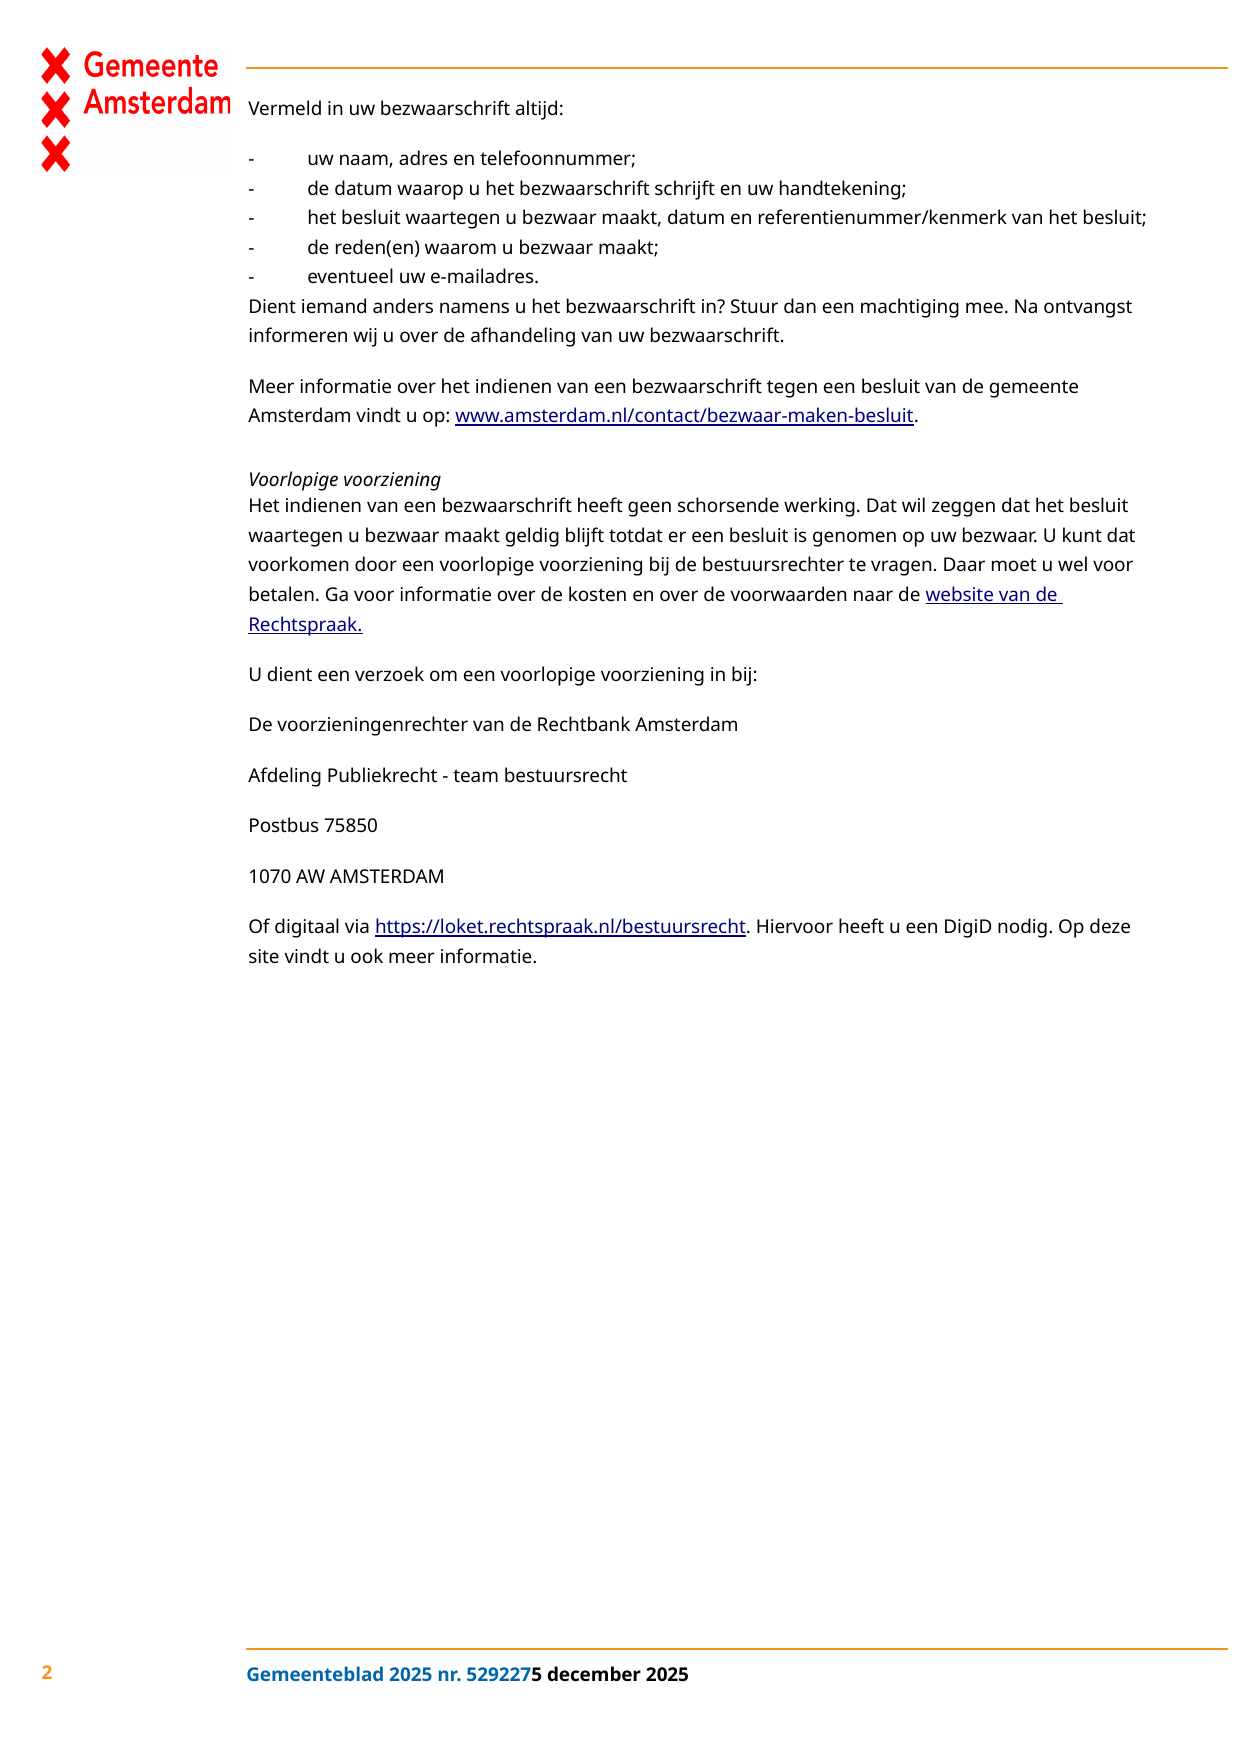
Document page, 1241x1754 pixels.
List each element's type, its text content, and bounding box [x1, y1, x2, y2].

list de datum waarop u het bezwaarschrift schrijft en uw handtekening; [248, 175, 1152, 201]
text Of digitaal via https://loket.rechtspraak.nl/bestuursrecht. Hiervoor heeft u een DigiD nodig. Op deze site vindt u ook meer informatie. [248, 913, 1152, 968]
text Vermeld in uw bezwaarschrift altijd: [248, 95, 1152, 121]
text U dient een verzoek om een voorlopige voorziening in bij: [248, 661, 1152, 687]
picture [41, 47, 231, 172]
text Het indienen van een bezwaarschrift heeft geen schorsende werking. Dat wil zeggen dat het besluit waartegen u bezwaar maakt geldig blijft totdat er een besluit is genomen op uw bezwaar. U kunt dat voorkomen door een voorlopige voorziening bij de bestuursrechter te vragen. Daar moet u wel voor betalen. Ga voor informatie over de kosten en over de voorwaarden naar de website van de Rechtspraak. [248, 492, 1152, 636]
list de reden(en) waarom u bezwaar maakt; [248, 234, 1152, 260]
list uw naam, adres en telefoonnummer; [248, 145, 1152, 171]
text Meer informatie over het indienen van een bezwaarschrift tegen een besluit van de gemeente Amsterdam vindt u op: www.amsterdam.nl/contact/bezwaar-maken-besluit. [248, 373, 1152, 428]
text Voorlopige voorziening [248, 467, 1152, 492]
text 1070 AW AMSTERDAM [248, 863, 1152, 888]
list het besluit waartegen u bezwaar maakt, datum en referentienummer/kenmerk van het besluit; [248, 204, 1152, 230]
text Afdeling Publiekrecht - team bestuursrecht [248, 762, 1152, 788]
text De voorzieningenrechter van de Rechtbank Amsterdam [248, 712, 1152, 737]
list eventueel uw e-mailadres. [248, 263, 1152, 289]
text Dient iemand anders namens u het bezwaarschrift in? Stuur dan een machtiging mee. Na ontvangst informeren wij u over de afhandeling van uw bezwaarschrift. [248, 293, 1152, 348]
text Postbus 75850 [248, 812, 1152, 838]
